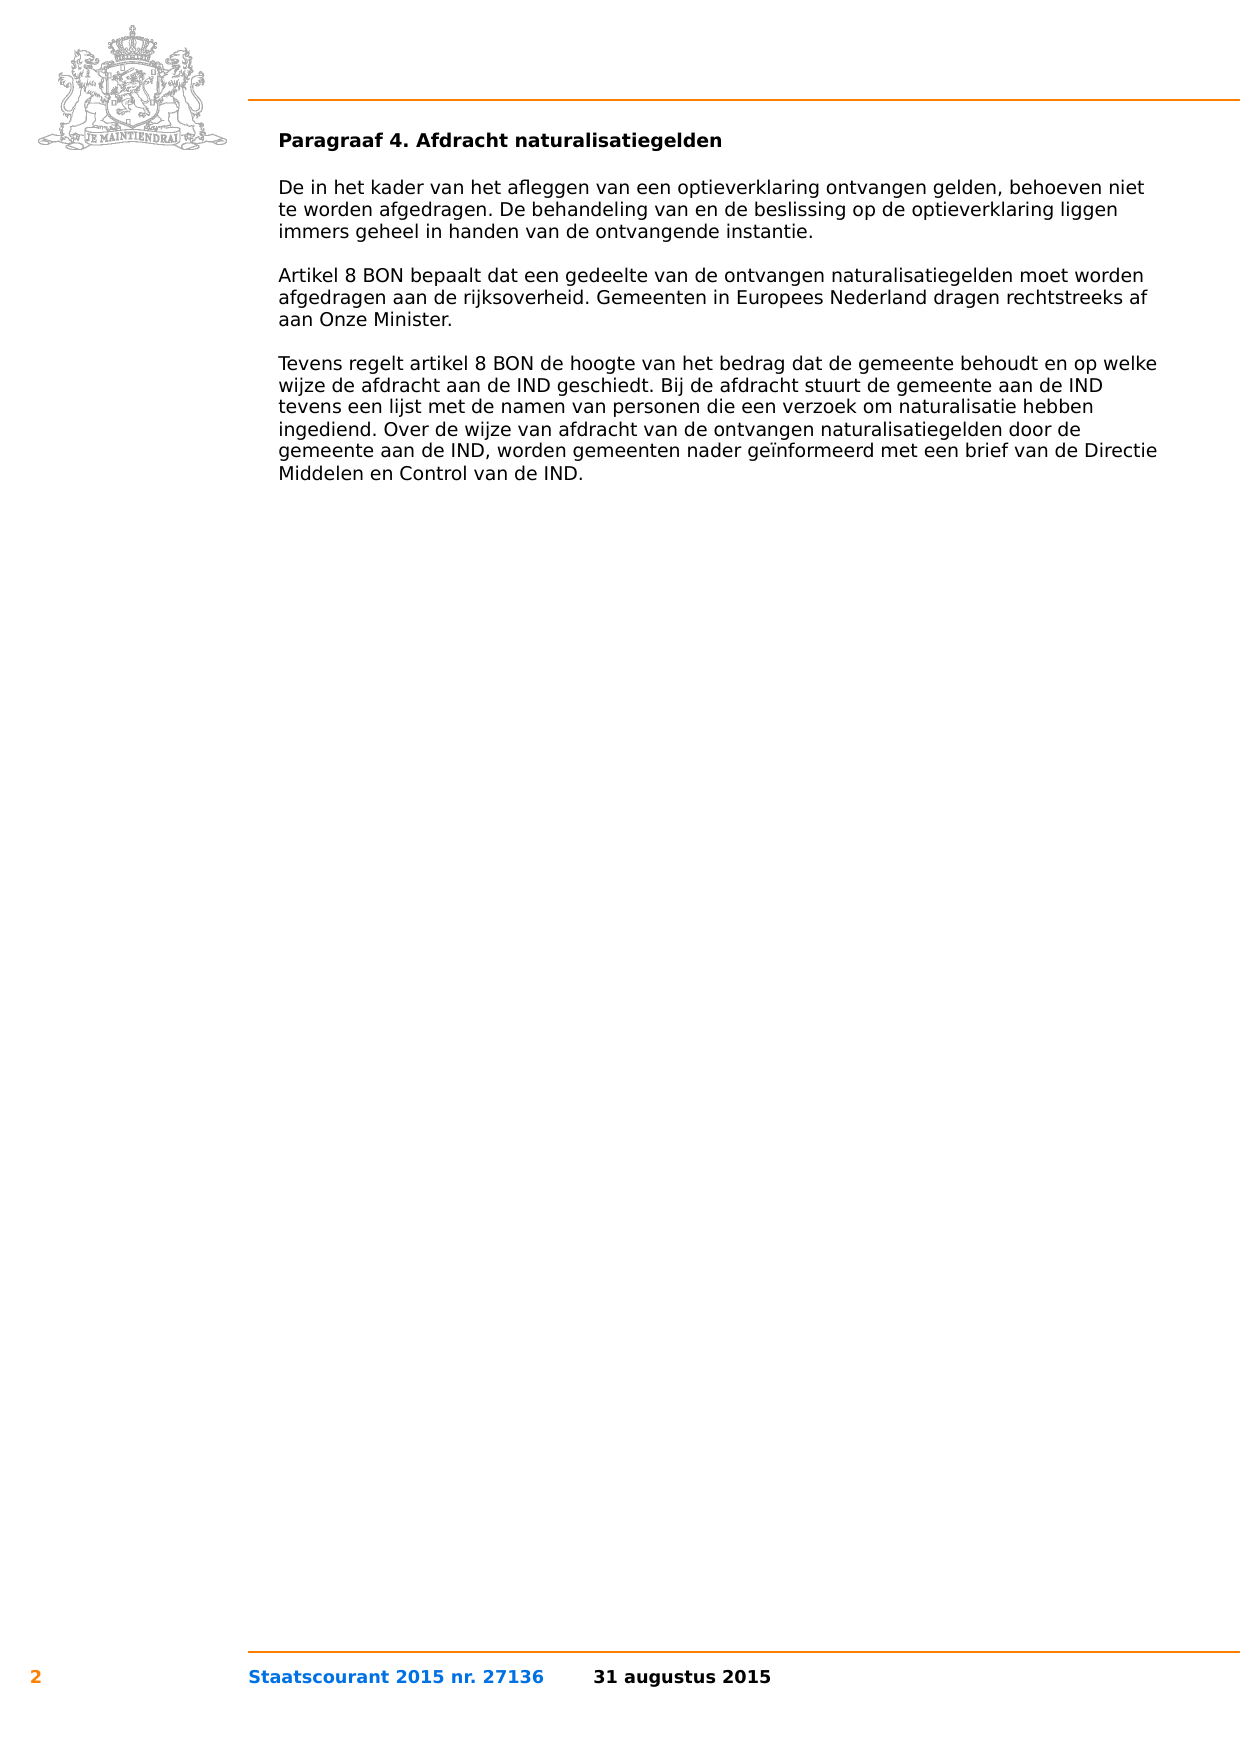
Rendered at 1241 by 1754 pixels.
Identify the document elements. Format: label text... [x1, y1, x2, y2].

subtitle Paragraaf 4. Afdracht naturalisatiegelden [278, 130, 1163, 152]
text Artikel 8 BON bepaalt dat een gedeelte van de ontvangen naturalisatiegelden moet worden afgedragen aan de rijksoverheid. Gemeenten in Europees Nederland dragen rechtstreeks af aan Onze Minister. [278, 265, 1163, 331]
text Tevens regelt artikel 8 BON de hoogte van het bedrag dat de gemeente behoudt en op welke wijze de afdracht aan de IND geschiedt. Bij de afdracht stuurt de gemeente aan de IND tevens een lijst met de namen van personen die een verzoek om naturalisatie hebben ingediend. Over de wijze van afdracht van de ontvangen naturalisatiegelden door de gemeente aan de IND, worden gemeenten nader geïnformeerd met een brief van de Directie Middelen en Control van de IND. [278, 352, 1163, 484]
picture [38, 25, 227, 150]
text De in het kader van het afleggen van een optieverklaring ontvangen gelden, behoeven niet te worden afgedragen. De behandeling van en de beslissing op de optieverklaring liggen immers geheel in handen van de ontvangende instantie. [278, 177, 1163, 243]
